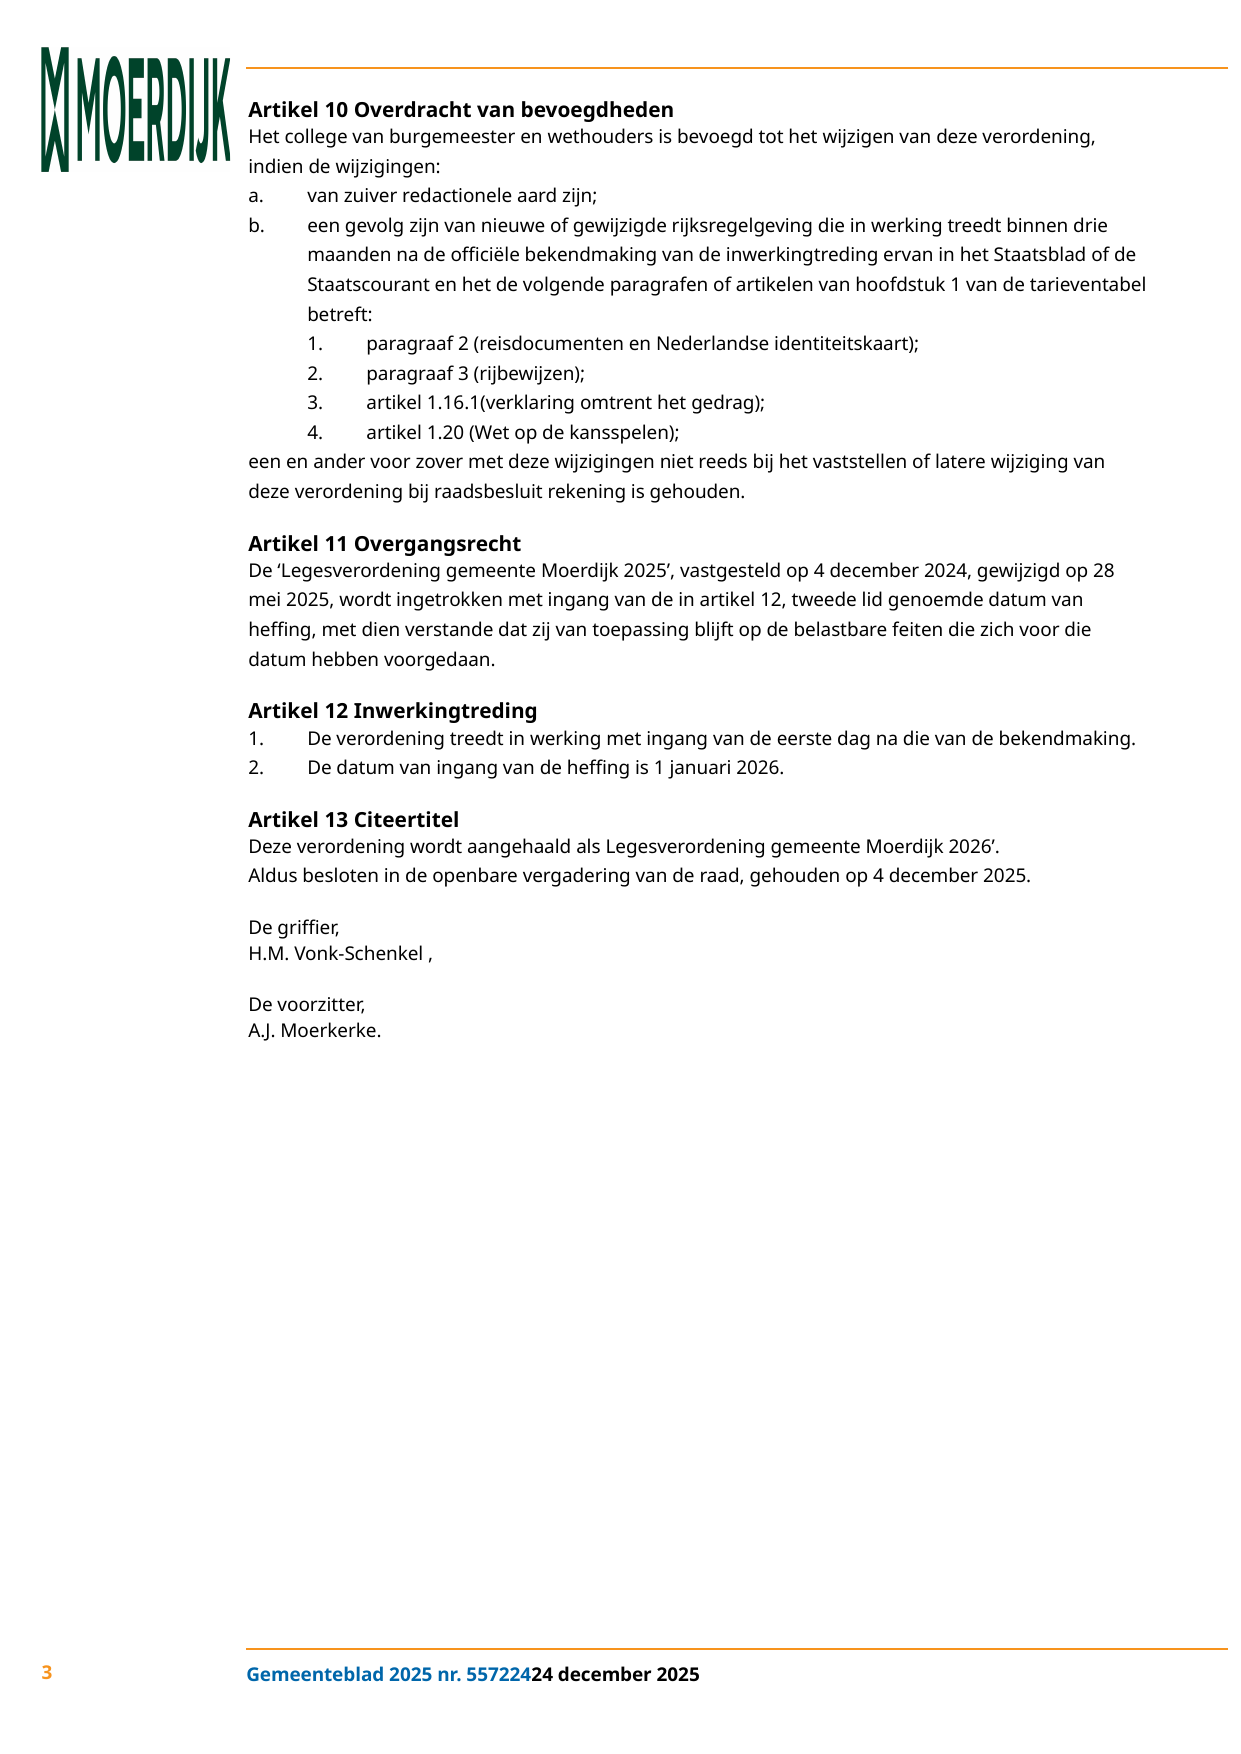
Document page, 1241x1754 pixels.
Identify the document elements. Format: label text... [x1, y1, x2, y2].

text De voorzitter, [248, 991, 1152, 1017]
list artikel 1.20 (Wet op de kansspelen); [307, 419, 1152, 445]
text Artikel 10 Overdracht van bevoegdheden [248, 95, 1152, 123]
text Artikel 11 Overgangsrecht [248, 529, 1152, 557]
list van zuiver redactionele aard zijn; [248, 182, 1152, 208]
text een en ander voor zover met deze wijzigingen niet reeds bij het vaststellen of latere wijziging van deze verordening bij raadsbesluit rekening is gehouden. [248, 449, 1152, 504]
text De ‘Legesverordening gemeente Moerdijk 2025’, vastgesteld op 4 december 2024, gewijzigd op 28 mei 2025, wordt ingetrokken met ingang van de in artikel 12, tweede lid genoemde datum van heffing, met dien verstande dat zij van toepassing blijft op de belastbare feiten die zich voor die datum hebben voorgedaan. [248, 557, 1152, 672]
text H.M. Vonk-Schenkel , [248, 940, 1152, 966]
text Artikel 12 Inwerkingtreding [248, 696, 1152, 725]
list paragraaf 2 (reisdocumenten en Nederlandse identiteitskaart); [307, 330, 1152, 356]
list artikel 1.16.1(verklaring omtrent het gedrag); [307, 389, 1152, 415]
text De griffier, [248, 914, 1152, 940]
list De verordening treedt in werking met ingang van de eerste dag na die van de bekendmaking. [248, 725, 1152, 750]
text Artikel 13 Citeertitel [248, 805, 1152, 833]
text A.J. Moerkerke. [248, 1017, 1152, 1043]
text Het college van burgemeester en wethouders is bevoegd tot het wijzigen van deze verordening, indien de wijzigingen: [248, 123, 1152, 178]
list paragraaf 3 (rijbewijzen); [307, 360, 1152, 386]
picture [41, 47, 231, 172]
list een gevolg zijn van nieuwe of gewijzigde rijksregelgeving die in werking treedt binnen drie maanden na de officiële bekendmaking van de inwerkingtreding ervan in het Staatsblad of de Staatscourant en het de volgende paragrafen of artikelen van hoofdstuk 1 van de tarieventabel betreft: [248, 212, 1152, 326]
text Aldus besloten in de openbare vergadering van de raad, gehouden op 4 december 2025. [248, 863, 1152, 888]
list De datum van ingang van de heffing is 1 januari 2026. [248, 754, 1152, 780]
text Deze verordening wordt aangehaald als Legesverordening gemeente Moerdijk 2026’. [248, 833, 1152, 859]
